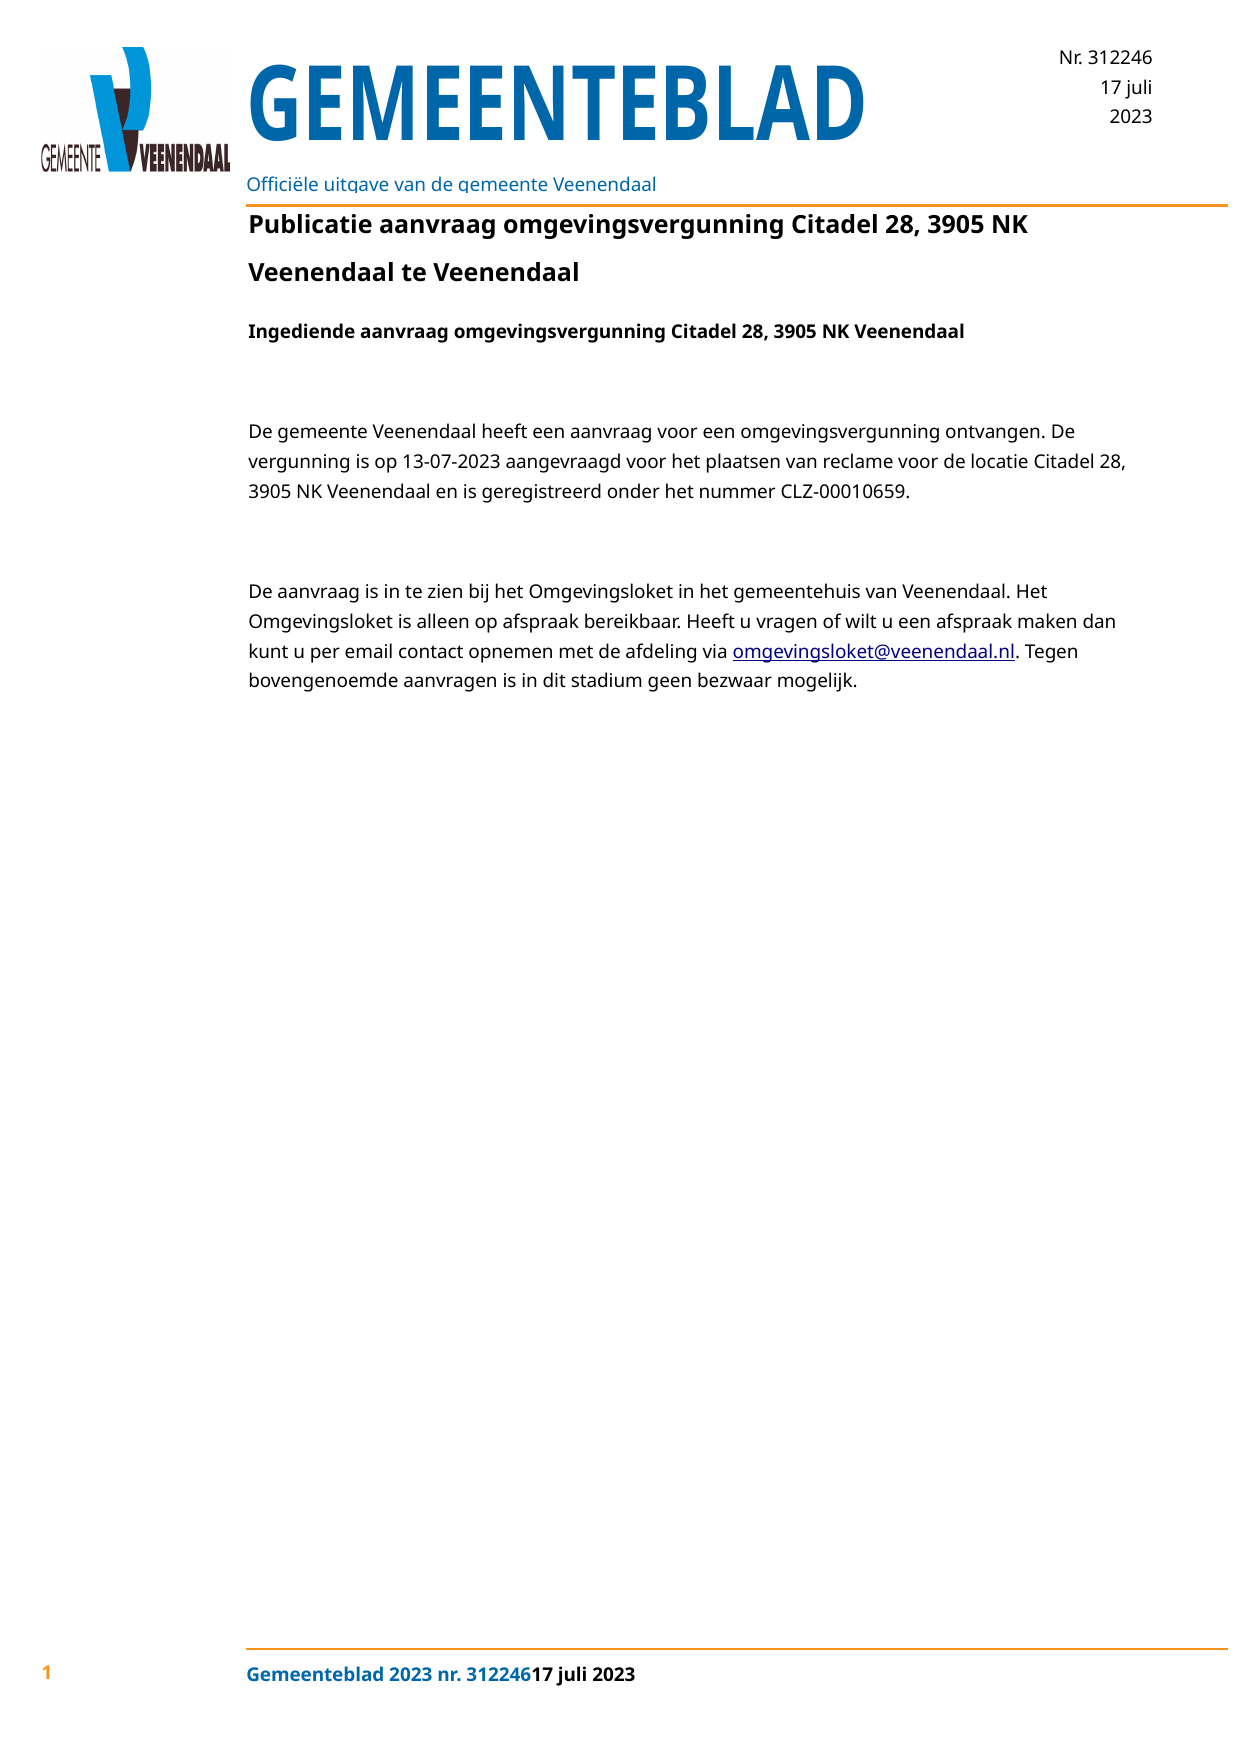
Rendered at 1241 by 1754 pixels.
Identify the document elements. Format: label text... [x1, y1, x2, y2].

text De aanvraag is in te zien bij het Omgevingsloket in het gemeentehuis van Veenendaal. Het Omgevingsloket is alleen op afspraak bereikbaar. Heeft u vragen of wilt u een afspraak maken dan kunt u per email contact opnemen met de afdeling via omgevingsloket@veenendaal.nl. Tegen bovengenoemde aanvragen is in dit stadium geen bezwaar mogelijk. [248, 579, 1152, 693]
picture [123, 47, 231, 172]
picture [41, 47, 130, 172]
text De gemeente Veenendaal heeft een aanvraag voor een omgevingsvergunning ontvangen. De vergunning is op 13-07-2023 aangevraagd voor het plaatsen van reclame voor de locatie Citadel 28, 3905 NK Veenendaal en is geregistreerd onder het nummer CLZ-00010659. [248, 419, 1152, 504]
text Ingediende aanvraag omgevingsvergunning Citadel 28, 3905 NK Veenendaal [248, 318, 1152, 344]
text Publicatie aanvraag omgevingsvergunning Citadel 28, 3905 NK Veenendaal te Veenendaal [248, 207, 1152, 288]
